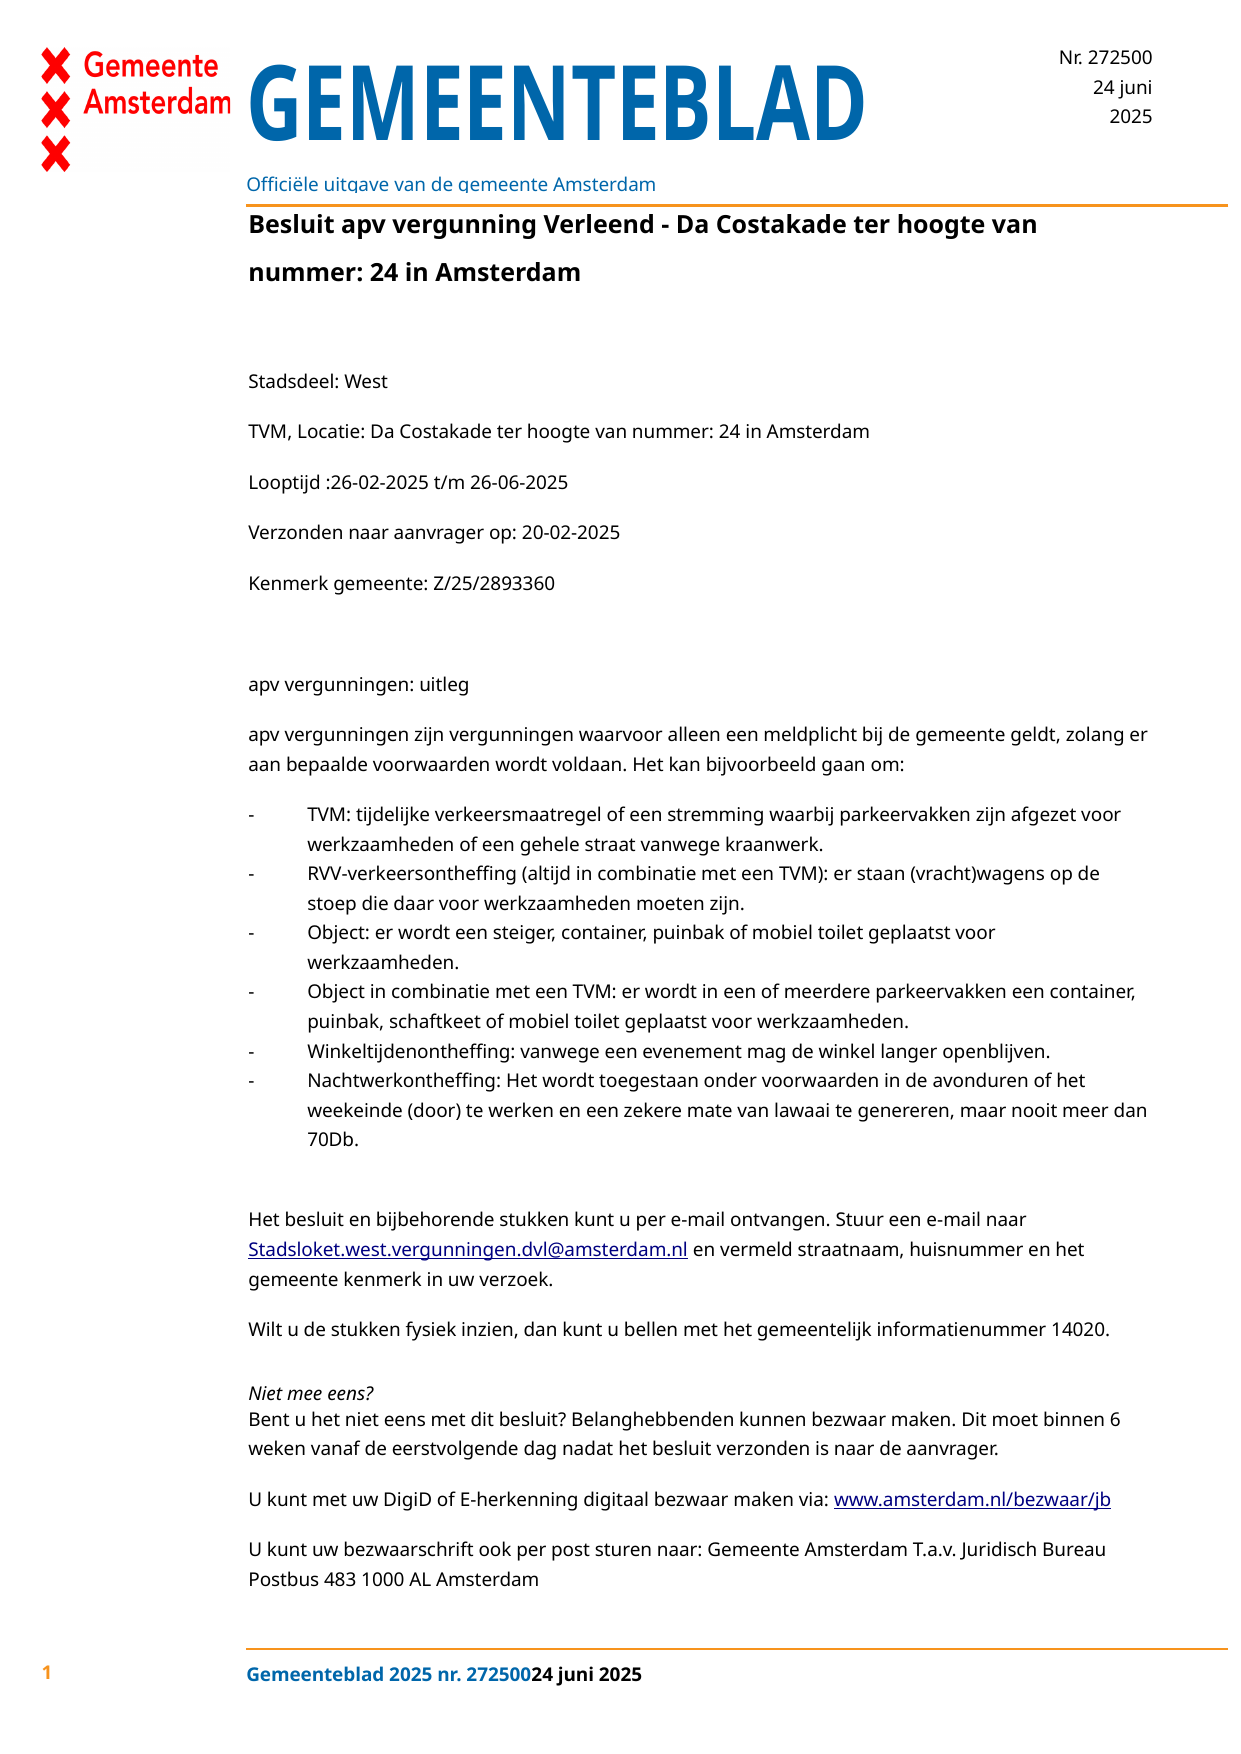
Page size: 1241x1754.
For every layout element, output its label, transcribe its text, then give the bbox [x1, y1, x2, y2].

text TVM, Locatie: Da Costakade ter hoogte van nummer: 24 in Amsterdam [248, 419, 1152, 444]
text Looptijd :26-02-2025 t/m 26-06-2025 [248, 469, 1152, 495]
list Nachtwerkontheffing: Het wordt toegestaan onder voorwaarden in de avonduren of het weekeinde (door) te werken en een zekere mate van lawaai te genereren, maar nooit meer dan 70Db. [248, 1067, 1152, 1152]
text Stadsdeel: West [248, 368, 1152, 394]
list TVM: tijdelijke verkeersmaatregel of een stremming waarbij parkeervakken zijn afgezet voor werkzaamheden of een gehele straat vanwege kraanwerk. [248, 801, 1152, 857]
text Bent u het niet eens met dit besluit? Belanghebbenden kunnen bezwaar maken. Dit moet binnen 6 weken vanaf de eerstvolgende dag nadat het besluit verzonden is naar de aanvrager. [248, 1406, 1152, 1461]
picture [41, 47, 231, 172]
list Object: er wordt een steiger, container, puinbak of mobiel toilet geplaatst voor werkzaamheden. [248, 919, 1152, 975]
text Kenmerk gemeente: Z/25/2893360 [248, 570, 1152, 596]
text apv vergunningen: uitleg [248, 671, 1152, 697]
text U kunt uw bezwaarschrift ook per post sturen naar: Gemeente Amsterdam T.a.v. Juridisch Bureau Postbus 483 1000 AL Amsterdam [248, 1536, 1152, 1592]
list Winkeltijdenontheffing: vanwege een evenement mag de winkel langer openblijven. [248, 1038, 1152, 1064]
text Verzonden naar aanvrager op: 20-02-2025 [248, 519, 1152, 545]
text Niet mee eens? [248, 1380, 1152, 1406]
list Object in combinatie met een TVM: er wordt in een of meerdere parkeervakken een container, puinbak, schaftkeet of mobiel toilet geplaatst voor werkzaamheden. [248, 979, 1152, 1034]
text apv vergunningen zijn vergunningen waarvoor alleen een meldplicht bij de gemeente geldt, zolang er aan bepaalde voorwaarden wordt voldaan. Het kan bijvoorbeeld gaan om: [248, 721, 1152, 777]
text U kunt met uw DigiD of E-herkenning digitaal bezwaar maken via: www.amsterdam.nl/bezwaar/jb [248, 1486, 1152, 1512]
text Het besluit en bijbehorende stukken kunt u per e-mail ontvangen. Stuur een e-mail naar Stadsloket.west.vergunningen.dvl@amsterdam.nl en vermeld straatnaam, huisnummer en het gemeente kenmerk in uw verzoek. [248, 1207, 1152, 1292]
text Wilt u de stukken fysiek inzien, dan kunt u bellen met het gemeentelijk informatienummer 14020. [248, 1316, 1152, 1342]
text Besluit apv vergunning Verleend - Da Costakade ter hoogte van nummer: 24 in Amsterdam [248, 207, 1152, 288]
list RVV-verkeersontheffing (altijd in combinatie met een TVM): er staan (vracht)wagens op de stoep die daar voor werkzaamheden moeten zijn. [248, 860, 1152, 916]
